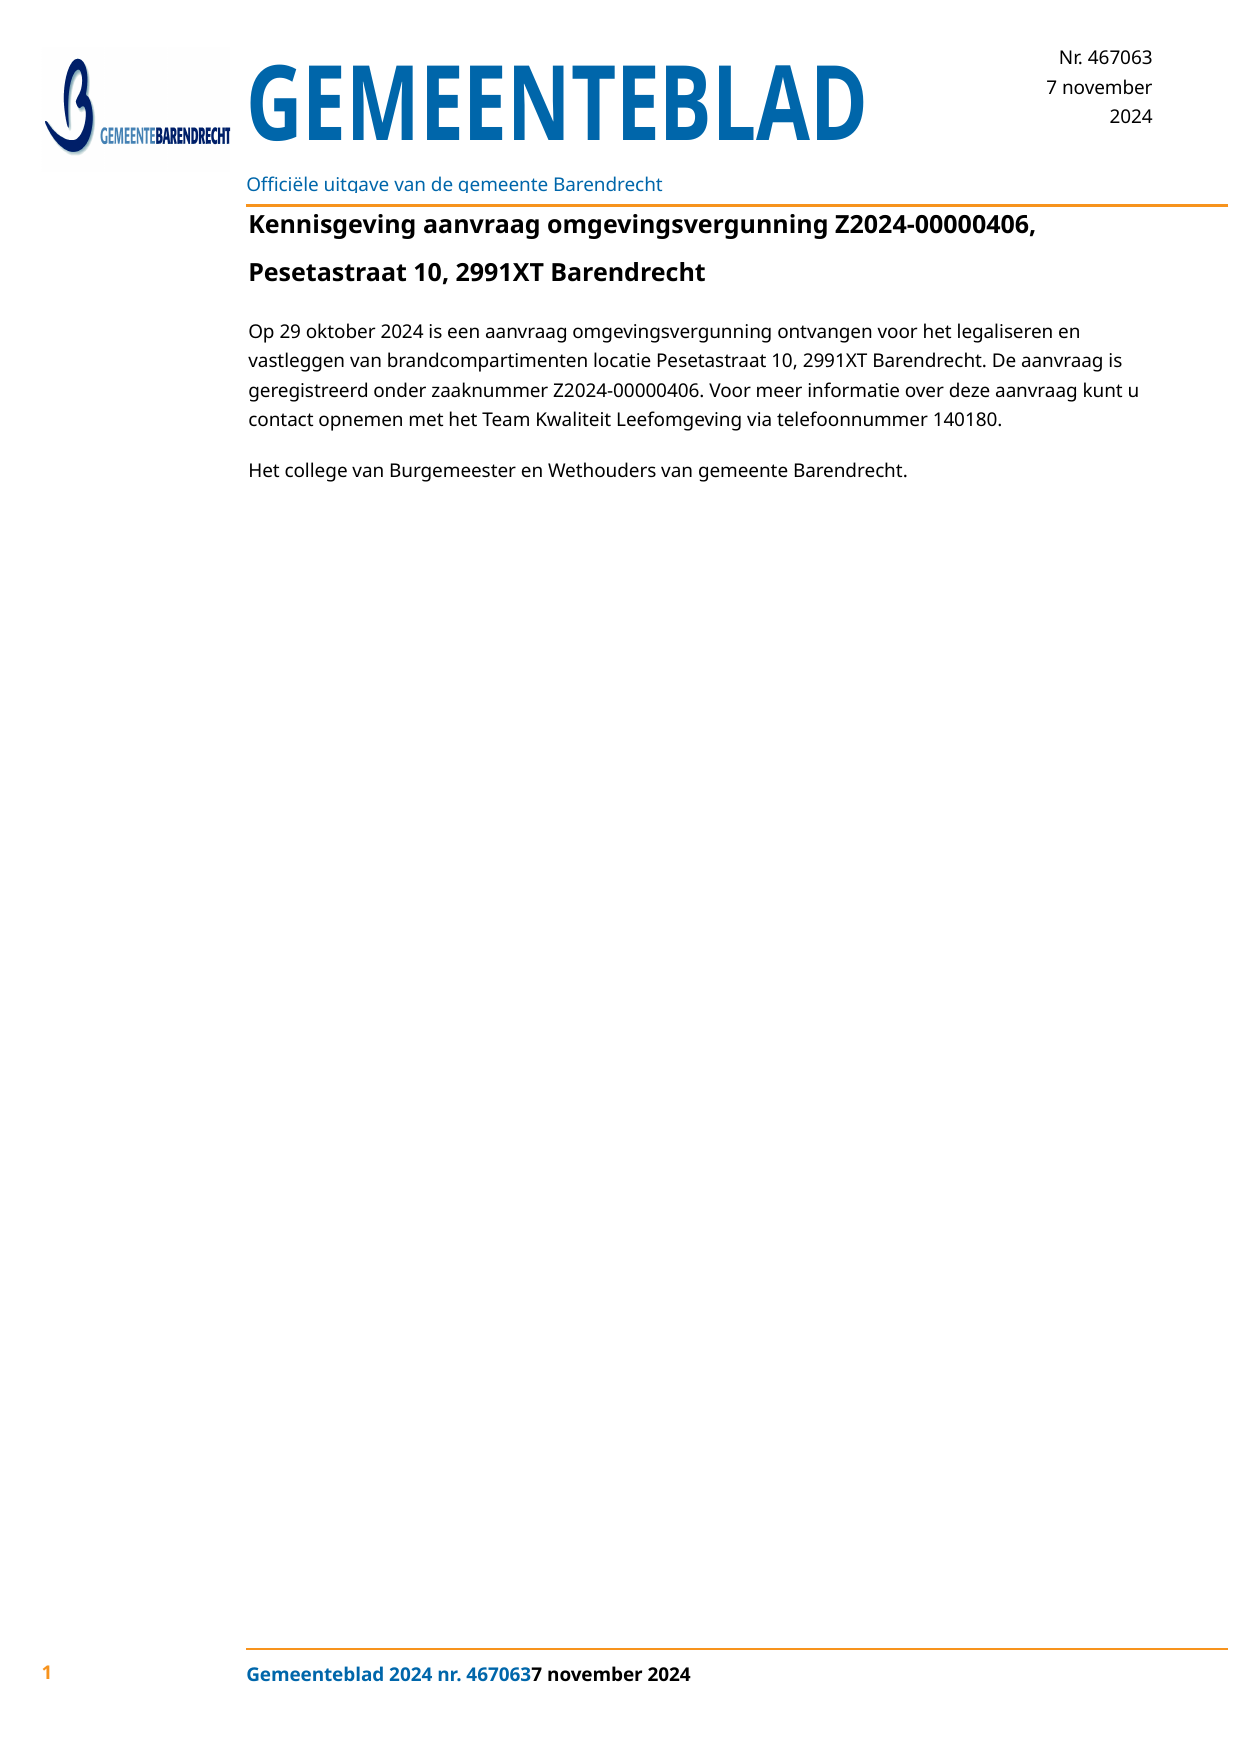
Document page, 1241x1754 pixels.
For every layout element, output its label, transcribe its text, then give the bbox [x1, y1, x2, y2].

text Kennisgeving aanvraag omgevingsvergunning Z2024-00000406, Pesetastraat 10, 2991XT Barendrecht [248, 207, 1152, 288]
text Op 29 oktober 2024 is een aanvraag omgevingsvergunning ontvangen voor het legaliseren en vastleggen van brandcompartimenten locatie Pesetastraat 10, 2991XT Barendrecht. De aanvraag is geregistreerd onder zaaknummer Z2024-00000406. Voor meer informatie over deze aanvraag kunt u contact opnemen met het Team Kwaliteit Leefomgeving via telefoonnummer 140180. [248, 318, 1152, 432]
picture [41, 47, 231, 172]
text Het college van Burgemeester en Wethouders van gemeente Barendrecht. [248, 457, 1152, 483]
